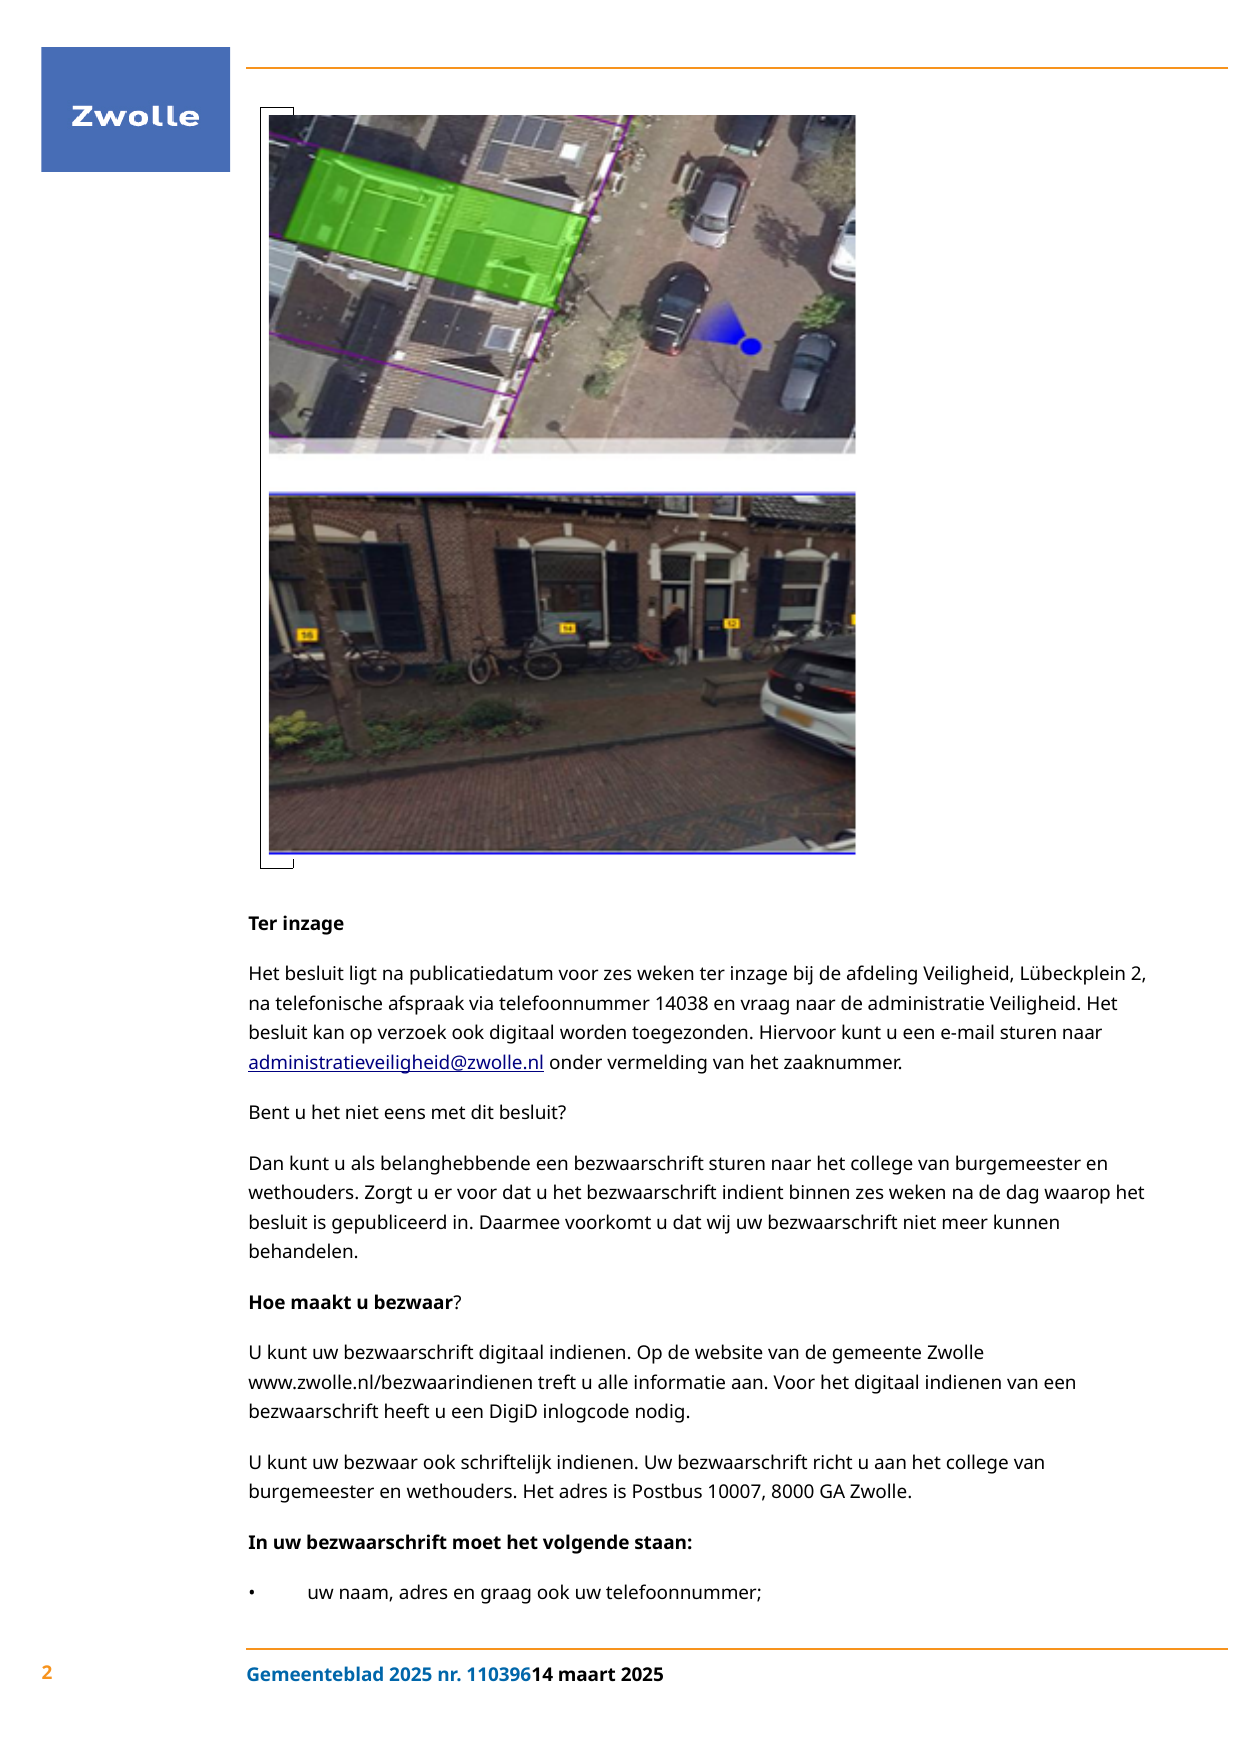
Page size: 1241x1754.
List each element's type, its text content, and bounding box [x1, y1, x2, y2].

list uw naam, adres en graag ook uw telefoonnummer; [248, 1579, 1152, 1605]
text In uw bezwaarschrift moet het volgende staan: [248, 1529, 1152, 1554]
picture [268, 115, 860, 859]
text U kunt uw bezwaarschrift digitaal indienen. Op de website van de gemeente Zwolle www.zwolle.nl/bezwaarindienen treft u alle informatie aan. Voor het digitaal indienen van een bezwaarschrift heeft u een DigiD inlogcode nodig. [248, 1339, 1152, 1424]
text Bent u het niet eens met dit besluit? [248, 1099, 1152, 1125]
text Hoe maakt u bezwaar? [248, 1289, 1152, 1314]
text Ter inzage [248, 910, 1152, 935]
text Het besluit ligt na publicatiedatum voor zes weken ter inzage bij de afdeling Veiligheid, Lübeckplein 2, na telefonische afspraak via telefoonnummer 14038 en vraag naar de administratie Veiligheid. Het besluit kan op verzoek ook digitaal worden toegezonden. Hiervoor kunt u een e-mail sturen naar administratieveiligheid@zwolle.nl onder vermelding van het zaaknummer. [248, 960, 1152, 1074]
text Dan kunt u als belanghebbende een bezwaarschrift sturen naar het college van burgemeester en wethouders. Zorgt u er voor dat u het bezwaarschrift indient binnen zes weken na de dag waarop het besluit is gepubliceerd in. Daarmee voorkomt u dat wij uw bezwaarschrift niet meer kunnen behandelen. [248, 1150, 1152, 1264]
text U kunt uw bezwaar ook schriftelijk indienen. Uw bezwaarschrift richt u aan het college van burgemeester en wethouders. Het adres is Postbus 10007, 8000 GA Zwolle. [248, 1449, 1152, 1504]
picture [41, 47, 231, 172]
